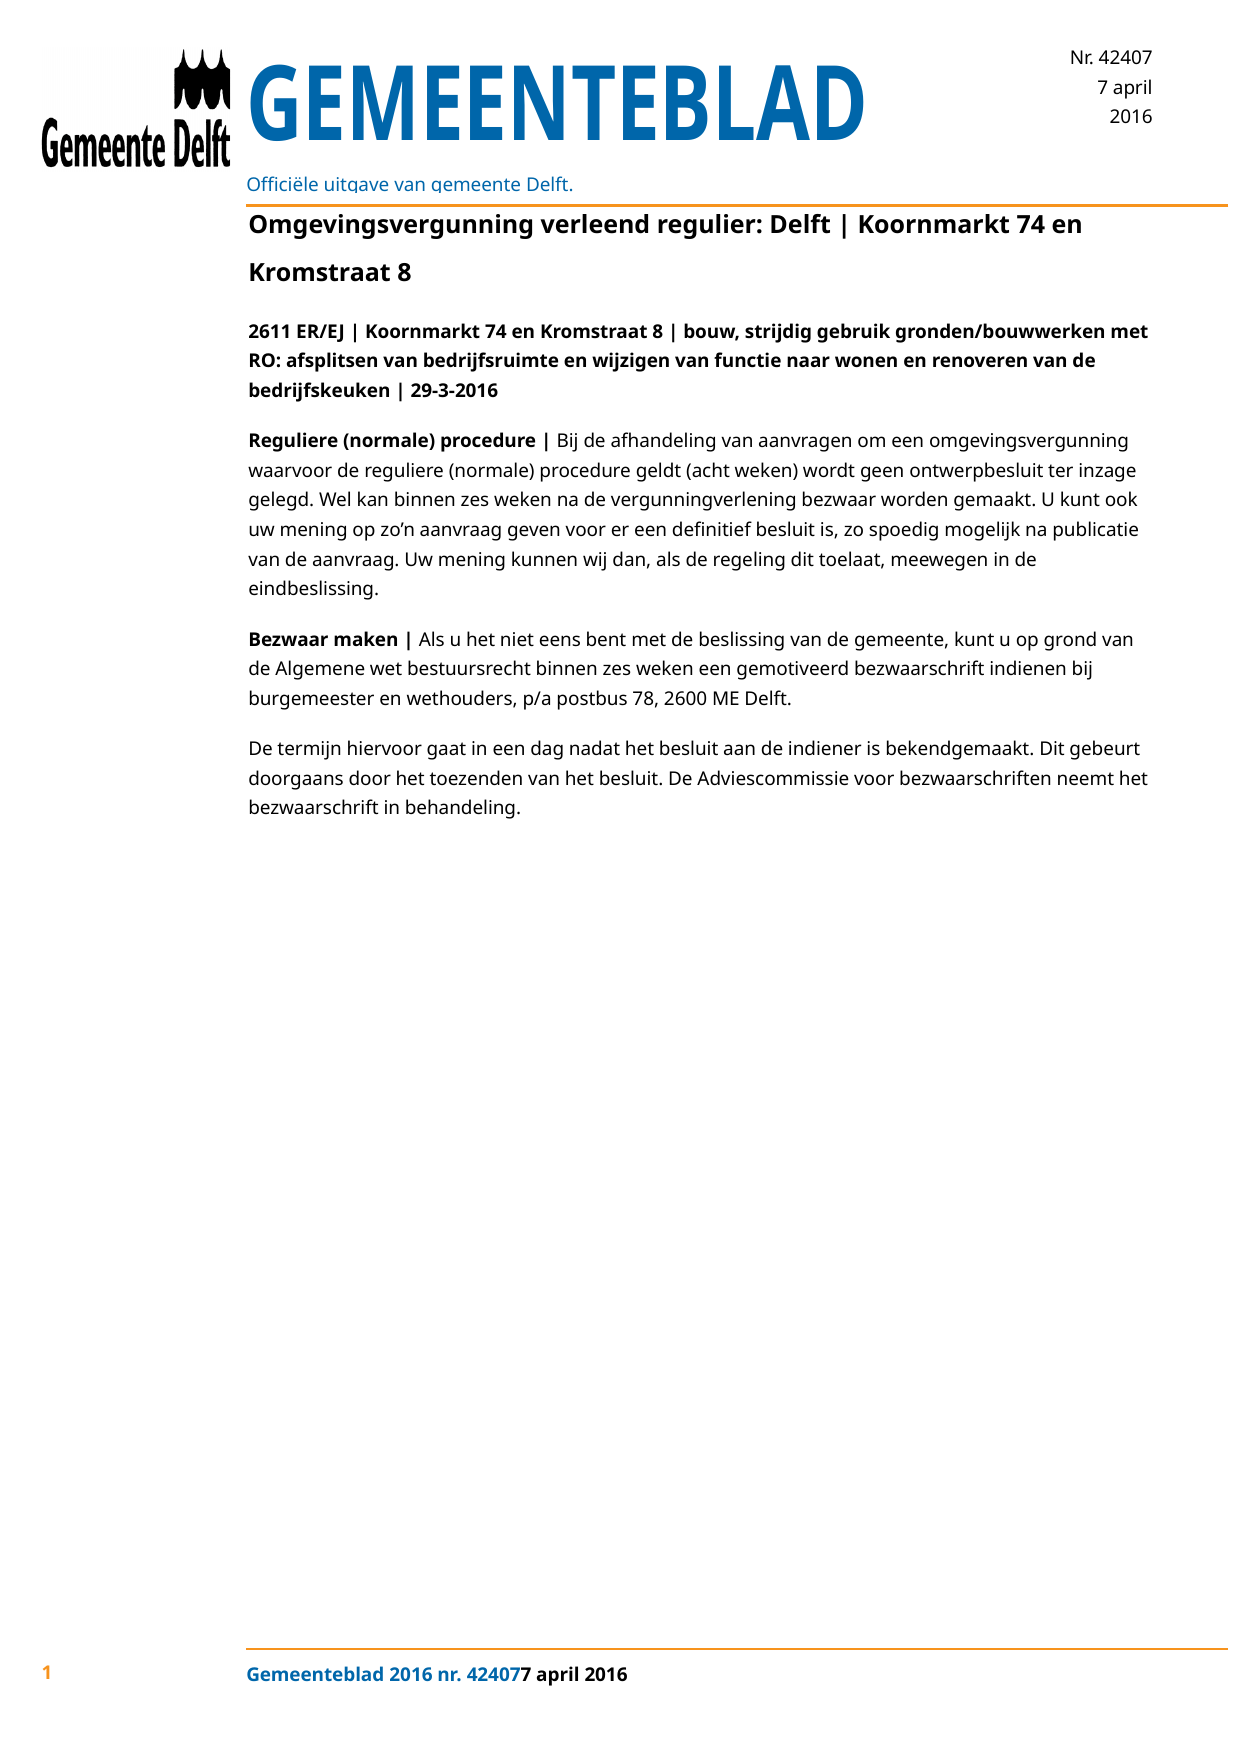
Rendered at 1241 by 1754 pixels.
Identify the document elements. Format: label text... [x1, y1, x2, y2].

text Reguliere (normale) procedure | Bij de afhandeling van aanvragen om een omgevingsvergunning waarvoor de reguliere (normale) procedure geldt (acht weken) wordt geen ontwerpbesluit ter inzage gelegd. Wel kan binnen zes weken na de vergunningverlening bezwaar worden gemaakt. U kunt ook uw mening op zo’n aanvraag geven voor er een definitief besluit is, zo spoedig mogelijk na publicatie van de aanvraag. Uw mening kunnen wij dan, als de regeling dit toelaat, meewegen in de eindbeslissing. [248, 427, 1152, 601]
text Bezwaar maken | Als u het niet eens bent met de beslissing van de gemeente, kunt u op grond van de Algemene wet bestuursrecht binnen zes weken een gemotiveerd bezwaarschrift indienen bij burgemeester en wethouders, p/a postbus 78, 2600 ME Delft. [248, 626, 1152, 711]
picture [41, 47, 231, 172]
text De termijn hiervoor gaat in een dag nadat het besluit aan de indiener is bekendgemaakt. Dit gebeurt doorgaans door het toezenden van het besluit. De Adviescommissie voor bezwaarschriften neemt het bezwaarschrift in behandeling. [248, 735, 1152, 820]
text 2611 ER/EJ | Koornmarkt 74 en Kromstraat 8 | bouw, strijdig gebruik gronden/bouwwerken met RO: afsplitsen van bedrijfsruimte en wijzigen van functie naar wonen en renoveren van de bedrijfskeuken | 29-3-2016 [248, 318, 1152, 403]
text Omgevingsvergunning verleend regulier: Delft | Koornmarkt 74 en Kromstraat 8 [248, 207, 1152, 288]
